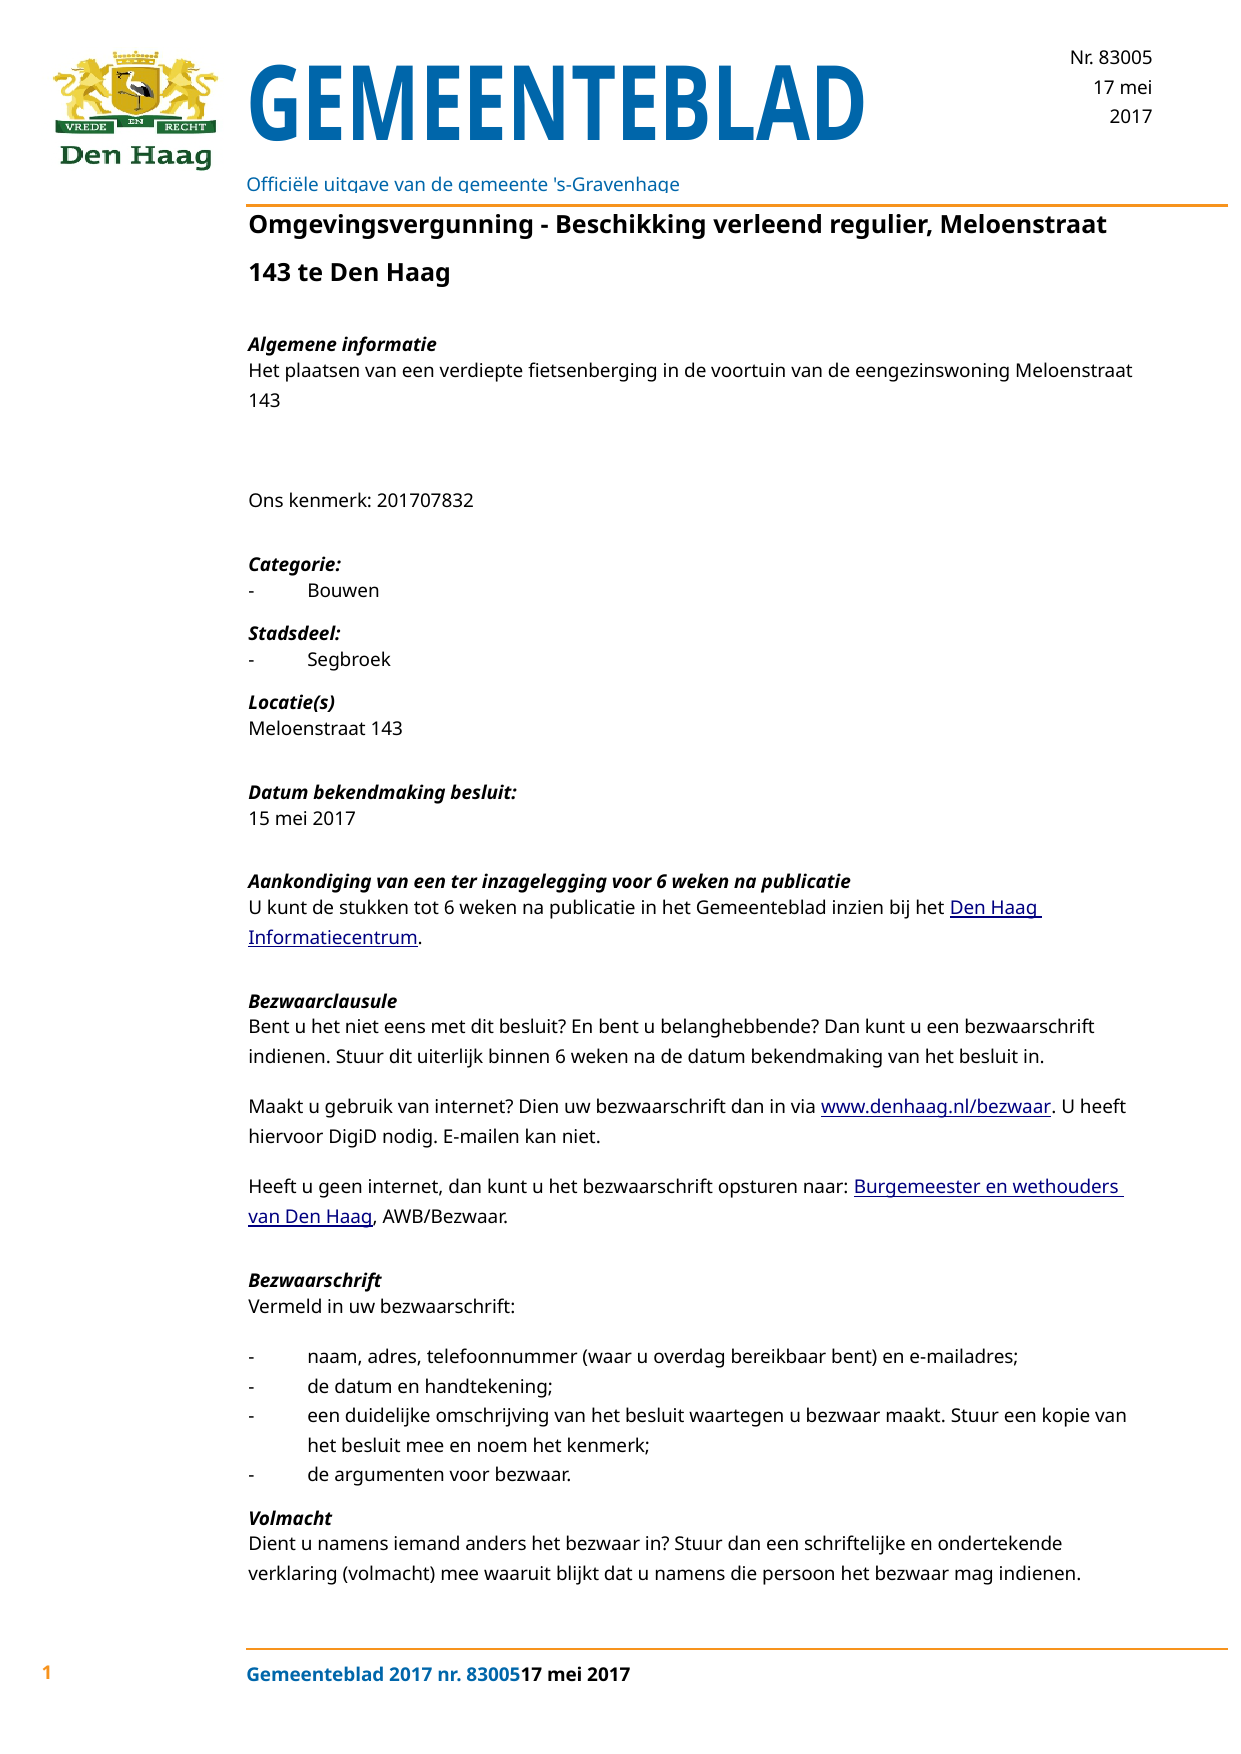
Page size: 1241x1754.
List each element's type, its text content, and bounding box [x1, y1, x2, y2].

picture [41, 47, 231, 172]
text U kunt de stukken tot 6 weken na publicatie in het Gemeenteblad inzien bij het Den Haag Informatiecentrum. [248, 894, 1152, 950]
text Locatie(s) [248, 689, 1152, 715]
text Stadsdeel: [248, 620, 1152, 646]
text 15 mei 2017 [248, 805, 1152, 830]
text Omgevingsvergunning - Beschikking verleend regulier, Meloenstraat 143 te Den Haag [248, 207, 1152, 288]
list Segbroek [248, 646, 1152, 672]
text Bezwaarschrift [248, 1267, 1152, 1293]
list Bouwen [248, 577, 1152, 603]
text Vermeld in uw bezwaarschrift: [248, 1293, 1152, 1319]
list de argumenten voor bezwaar. [248, 1462, 1152, 1487]
text Ons kenmerk: 201707832 [248, 488, 1152, 513]
text Categorie: [248, 552, 1152, 577]
text Datum bekendmaking besluit: [248, 779, 1152, 805]
list de datum en handtekening; [248, 1373, 1152, 1399]
text Meloenstraat 143 [248, 715, 1152, 741]
text Het plaatsen van een verdiepte fietsenberging in de voortuin van de eengezinswoning Meloenstraat 143 [248, 357, 1152, 412]
text Volmacht [248, 1505, 1152, 1531]
text Bezwaarclausule [248, 988, 1152, 1014]
text Dient u namens iemand anders het bezwaar in? Stuur dan een schriftelijke en ondertekende verklaring (volmacht) mee waaruit blijkt dat u namens die persoon het bezwaar mag indienen. [248, 1531, 1152, 1586]
text Bent u het niet eens met dit besluit? En bent u belanghebbende? Dan kunt u een bezwaarschrift indienen. Stuur dit uiterlijk binnen 6 weken na de datum bekendmaking van het besluit in. [248, 1014, 1152, 1069]
list naam, adres, telefoonnummer (waar u overdag bereikbaar bent) en e-mailadres; [248, 1343, 1152, 1369]
list een duidelijke omschrijving van het besluit waartegen u bezwaar maakt. Stuur een kopie van het besluit mee en noem het kenmerk; [248, 1402, 1152, 1458]
text Maakt u gebruik van internet? Dien uw bezwaarschrift dan in via www.denhaag.nl/bezwaar. U heeft hiervoor DigiD nodig. E-mailen kan niet. [248, 1094, 1152, 1149]
text Heeft u geen internet, dan kunt u het bezwaarschrift opsturen naar: Burgemeester en wethouders van Den Haag, AWB/Bezwaar. [248, 1174, 1152, 1229]
text Algemene informatie [248, 331, 1152, 357]
text Aankondiging van een ter inzagelegging voor 6 weken na publicatie [248, 869, 1152, 894]
